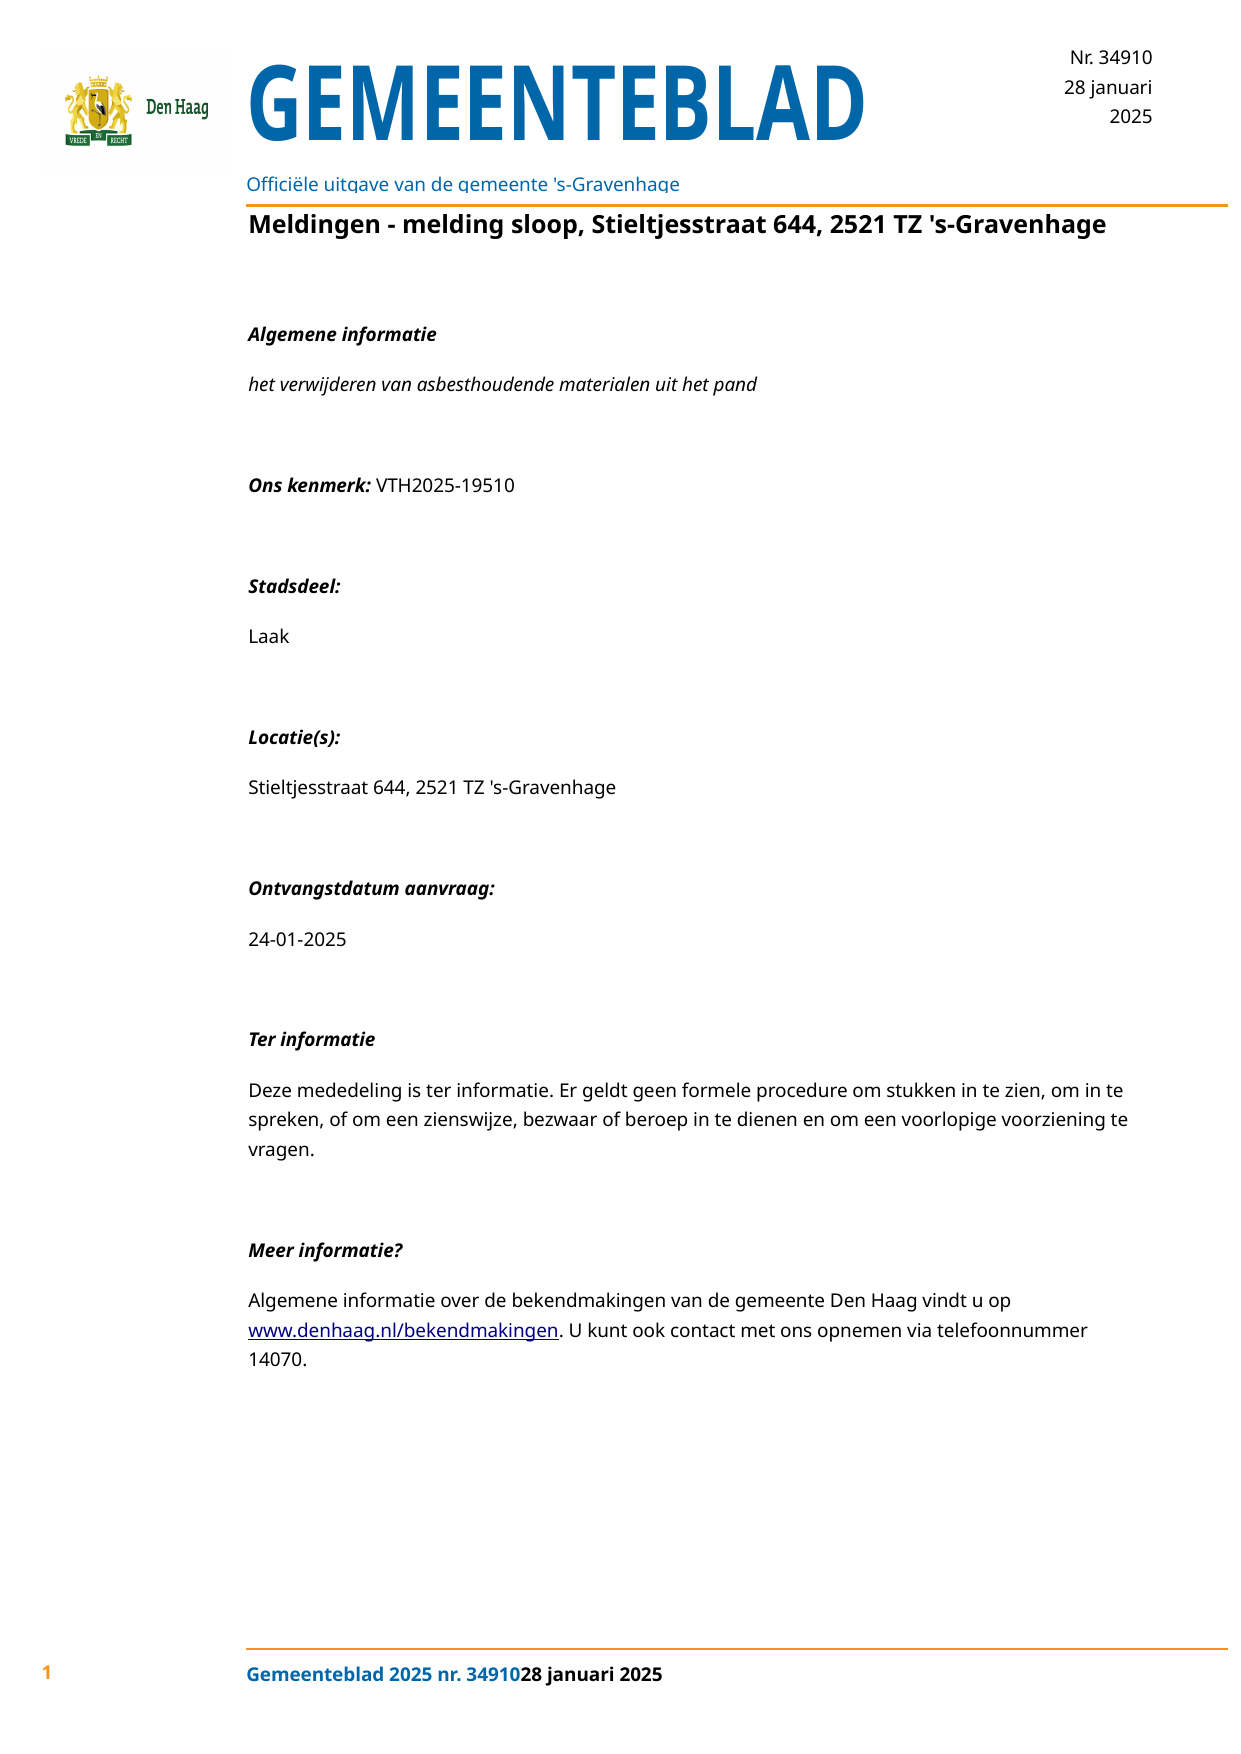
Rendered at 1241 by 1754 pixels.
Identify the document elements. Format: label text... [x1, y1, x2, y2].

text Meldingen - melding sloop, Stieltjesstraat 644, 2521 TZ 's-Gravenhage [248, 207, 1152, 241]
text Locatie(s): [248, 724, 1152, 750]
text Stadsdeel: [248, 573, 1152, 598]
text Ter informatie [248, 1027, 1152, 1052]
text Ons kenmerk: VTH2025-19510 [248, 472, 1152, 498]
text Laak [248, 623, 1152, 649]
text Algemene informatie over de bekendmakingen van de gemeente Den Haag vindt u op www.denhaag.nl/bekendmakingen. U kunt ook contact met ons opnemen via telefoonnummer 14070. [248, 1287, 1152, 1372]
text Algemene informatie [248, 321, 1152, 346]
text Deze mededeling is ter informatie. Er geldt geen formele procedure om stukken in te zien, om in te spreken, of om een zienswijze, bezwaar of beroep in te dienen en om een voorlopige voorziening te vragen. [248, 1077, 1152, 1162]
text Ontvangstdatum aanvraag: [248, 875, 1152, 901]
text Stieltjesstraat 644, 2521 TZ 's-Gravenhage [248, 774, 1152, 800]
text het verwijderen van asbesthoudende materialen uit het pand [248, 371, 1152, 397]
picture [41, 47, 231, 172]
text Meer informatie? [248, 1237, 1152, 1263]
text 24-01-2025 [248, 926, 1152, 951]
